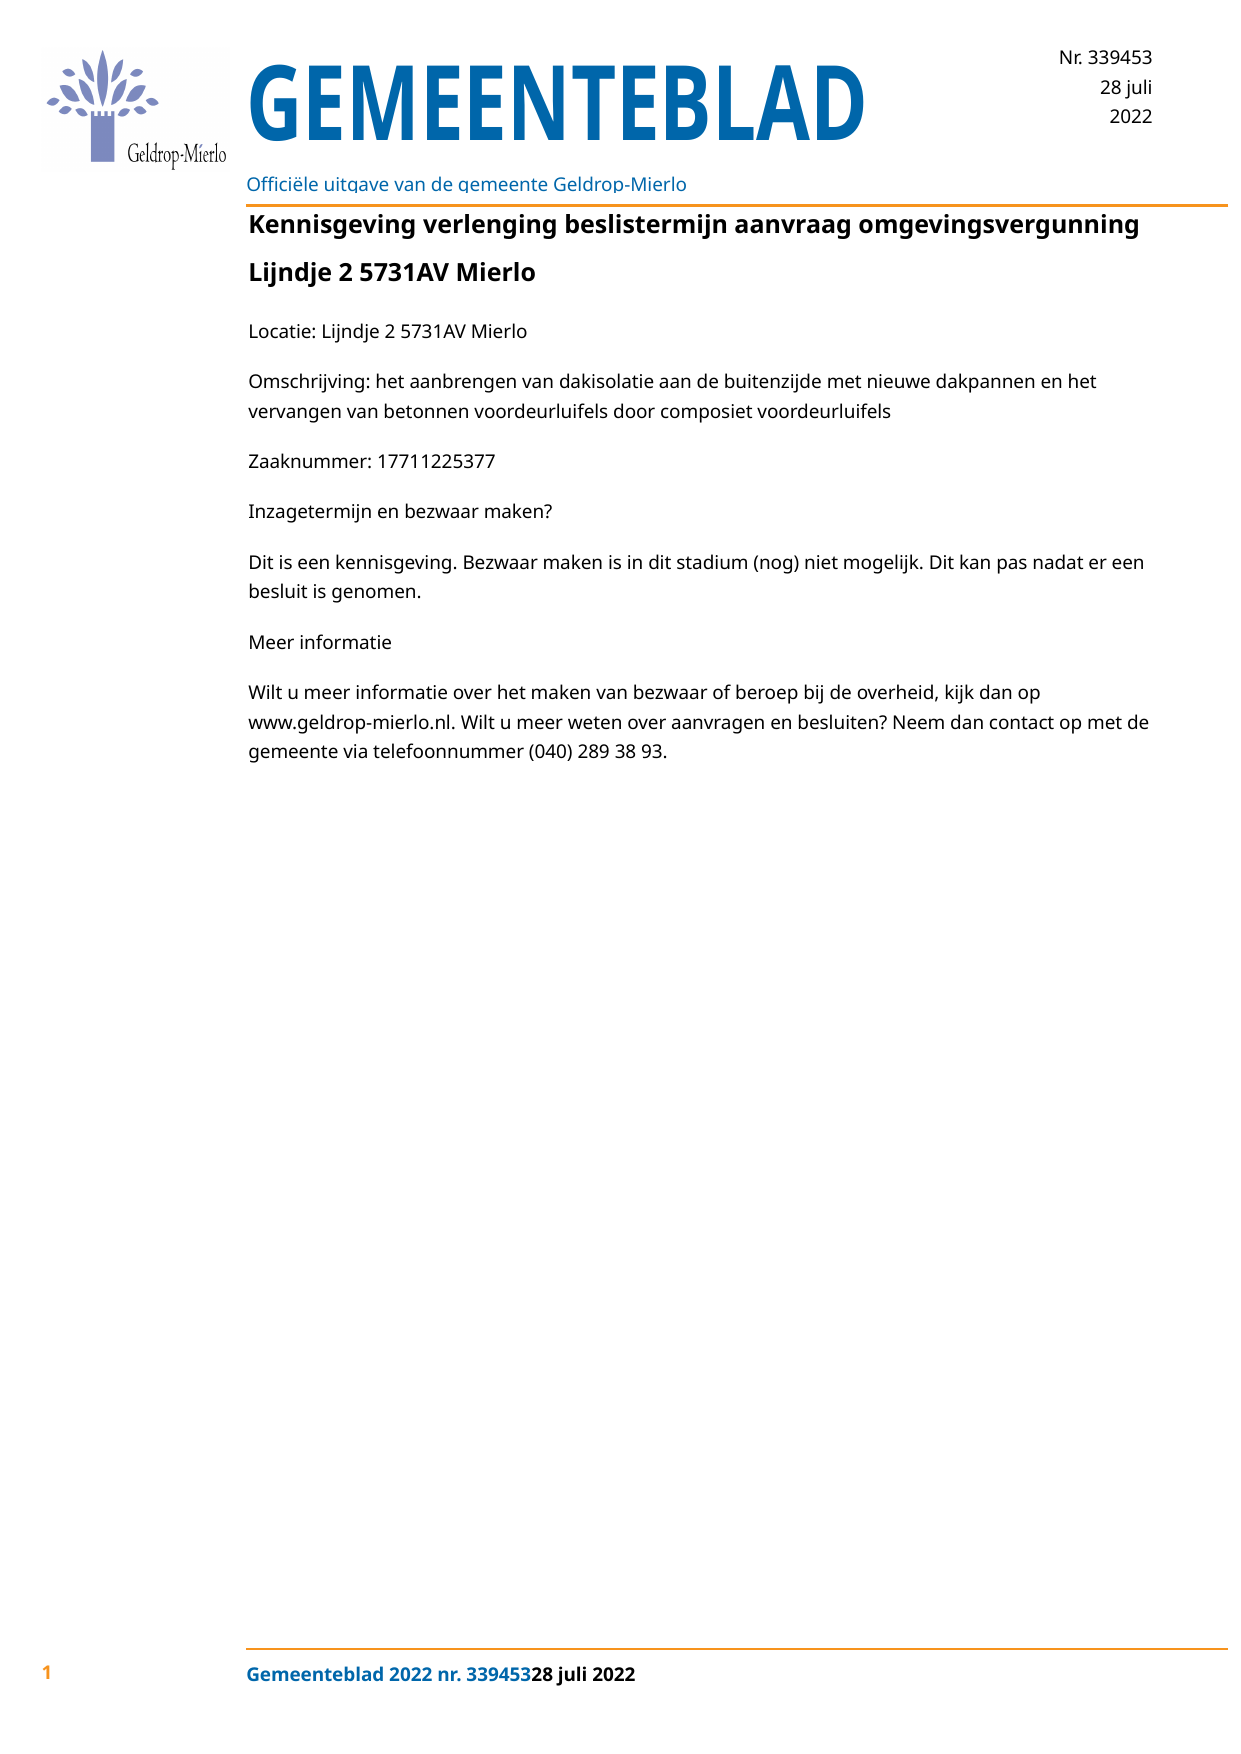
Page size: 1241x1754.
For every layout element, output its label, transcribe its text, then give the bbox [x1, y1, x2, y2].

text Inzagetermijn en bezwaar maken? [248, 499, 1152, 524]
picture [41, 47, 231, 172]
text Dit is een kennisgeving. Bezwaar maken is in dit stadium (nog) niet mogelijk. Dit kan pas nadat er een besluit is genomen. [248, 549, 1152, 604]
text Kennisgeving verlenging beslistermijn aanvraag omgevingsvergunning Lijndje 2 5731AV Mierlo [248, 207, 1152, 288]
text Wilt u meer informatie over het maken van bezwaar of beroep bij de overheid, kijk dan op www.geldrop-mierlo.nl. Wilt u meer weten over aanvragen en besluiten? Neem dan contact op met de gemeente via telefoonnummer (040) 289 38 93. [248, 679, 1152, 764]
text Locatie: Lijndje 2 5731AV Mierlo [248, 318, 1152, 344]
text Zaaknummer: 17711225377 [248, 448, 1152, 474]
text Omschrijving: het aanbrengen van dakisolatie aan de buitenzijde met nieuwe dakpannen en het vervangen van betonnen voordeurluifels door composiet voordeurluifels [248, 368, 1152, 424]
text Meer informatie [248, 629, 1152, 655]
